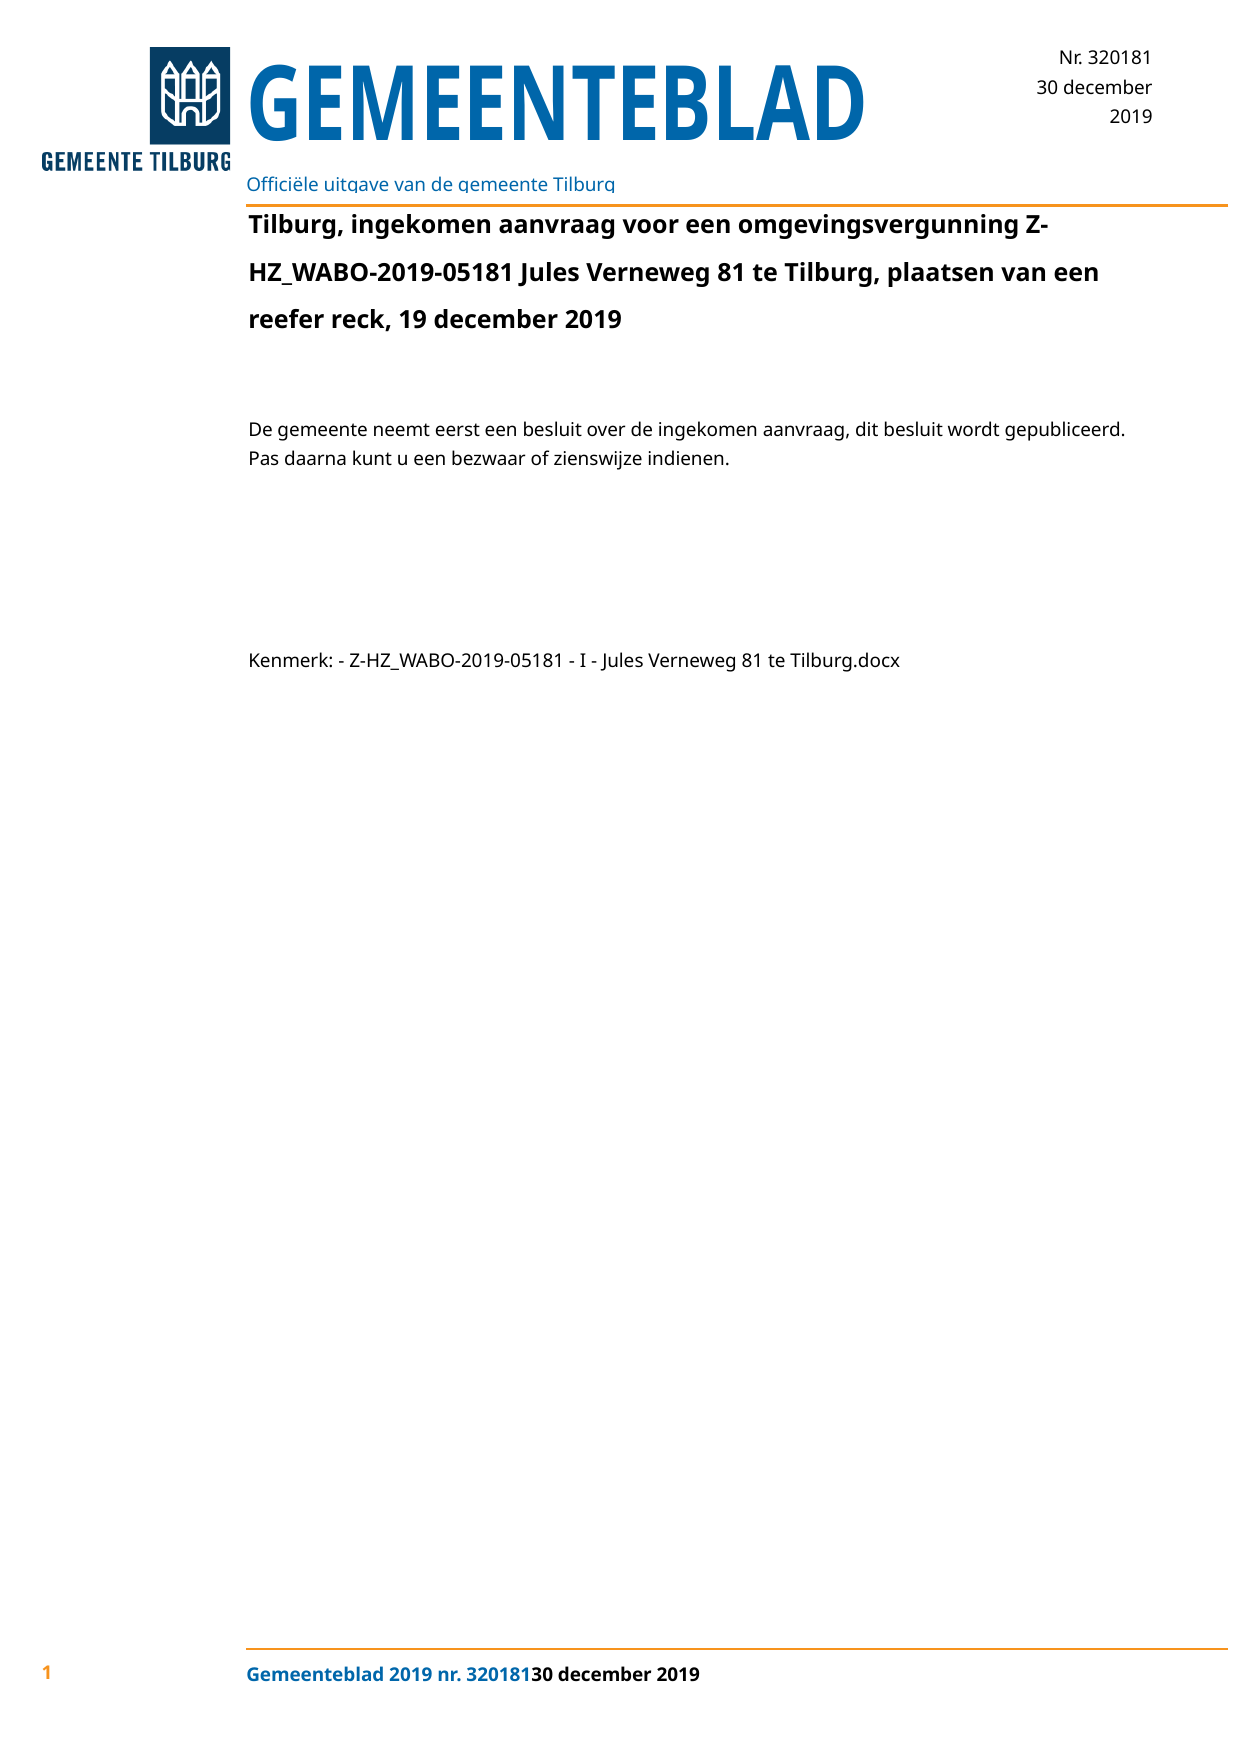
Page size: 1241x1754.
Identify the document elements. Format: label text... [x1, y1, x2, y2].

text Tilburg, ingekomen aanvraag voor een omgevingsvergunning Z-HZ_WABO-2019-05181 Jules Verneweg 81 te Tilburg, plaatsen van een reefer reck, 19 december 2019 [248, 207, 1152, 336]
picture [41, 47, 231, 172]
text Kenmerk: - Z-HZ_WABO-2019-05181 - I - Jules Verneweg 81 te Tilburg.docx [248, 647, 1152, 673]
text De gemeente neemt eerst een besluit over de ingekomen aanvraag, dit besluit wordt gepubliceerd. Pas daarna kunt u een bezwaar of zienswijze indienen. [248, 416, 1152, 471]
